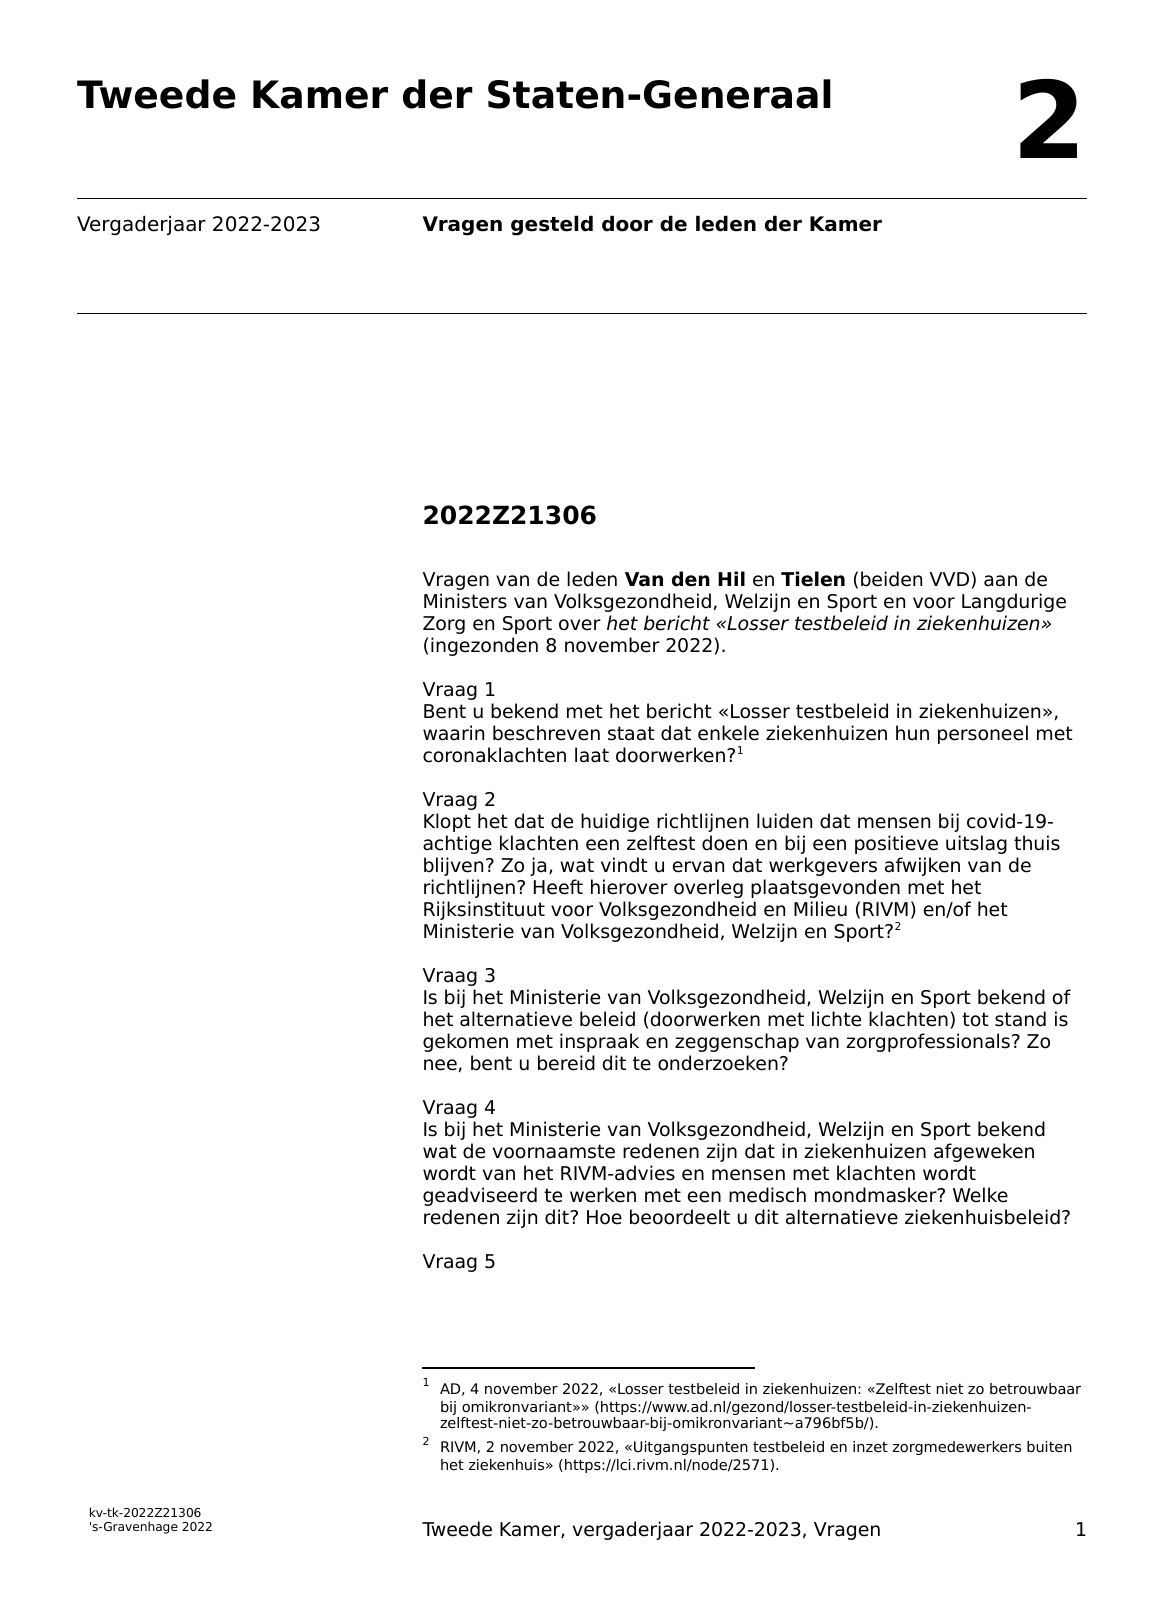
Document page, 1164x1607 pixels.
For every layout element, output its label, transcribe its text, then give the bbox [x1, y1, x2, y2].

table_header Tweede Kamer der Staten-Generaal [77, 59, 886, 198]
text kv-tk-2022Z21306 [88, 1506, 323, 1520]
text 's-Gravenhage 2022 [88, 1520, 323, 1534]
table_cell Vergaderjaar 2022-2023 [77, 199, 422, 313]
text Bent u bekend met het bericht «Losser testbeleid in ziekenhuizen», waarin beschreven staat dat enkele ziekenhuizen hun personeel met coronaklachten laat doorwerken? [422, 701, 1087, 767]
text Vraag 1 [422, 679, 1087, 701]
text Is bij het Ministerie van Volksgezondheid, Welzijn en Sport bekend wat de voornaamste redenen zijn dat in ziekenhuizen afgeweken wordt van het RIVM-advies en mensen met klachten wordt geadviseerd te werken met een medisch mondmasker? Welke redenen zijn dit? Hoe beoordeelt u dit alternatieve ziekenhuisbeleid? [422, 1119, 1087, 1229]
table_header 2 [886, 59, 1087, 198]
text AD, 4 november 2022, «Losser testbeleid in ziekenhuizen: «Zelftest niet zo betrouwbaar bij omikronvariant»» (https://www.ad.nl/gezond/losser-testbeleid-in-ziekenhuizen-zelftest-niet-zo-betrouwbaar-bij-omikronvariant~a796bf5b/). [422, 1377, 1087, 1432]
text Vraag 2 [422, 789, 1087, 811]
text Vraag 5 [422, 1251, 1087, 1273]
text 2022Z21306 [422, 501, 1087, 531]
text RIVM, 2 november 2022, «Uitgangspunten testbeleid en inzet zorgmedewerkers buiten het ziekenhuis» (https://lci.rivm.nl/node/2571). [422, 1435, 1087, 1474]
text Is bij het Ministerie van Volksgezondheid, Welzijn en Sport bekend of het alternatieve beleid (doorwerken met lichte klachten) tot stand is gekomen met inspraak en zeggenschap van zorgprofessionals? Zo nee, bent u bereid dit te onderzoeken? [422, 987, 1087, 1075]
text Vraag 3 [422, 965, 1087, 987]
text Klopt het dat de huidige richtlijnen luiden dat mensen bij covid-19-achtige klachten een zelftest doen en bij een positieve uitslag thuis blijven? Zo ja, wat vindt u ervan dat werkgevers afwijken van de richtlijnen? Heeft hierover overleg plaatsgevonden met het Rijksinstituut voor Volksgezondheid en Milieu (RIVM) en/of het Ministerie van Volksgezondheid, Welzijn en Sport? [422, 811, 1087, 943]
text Vraag 4 [422, 1097, 1087, 1119]
text Vragen van de leden Van den Hil en Tielen (beiden VVD) aan de Ministers van Volksgezondheid, Welzijn en Sport en voor Langdurige Zorg en Sport over het bericht «Losser testbeleid in ziekenhuizen» (ingezonden 8 november 2022). [422, 569, 1087, 657]
table_cell Vragen gesteld door de leden der Kamer [422, 199, 1087, 313]
